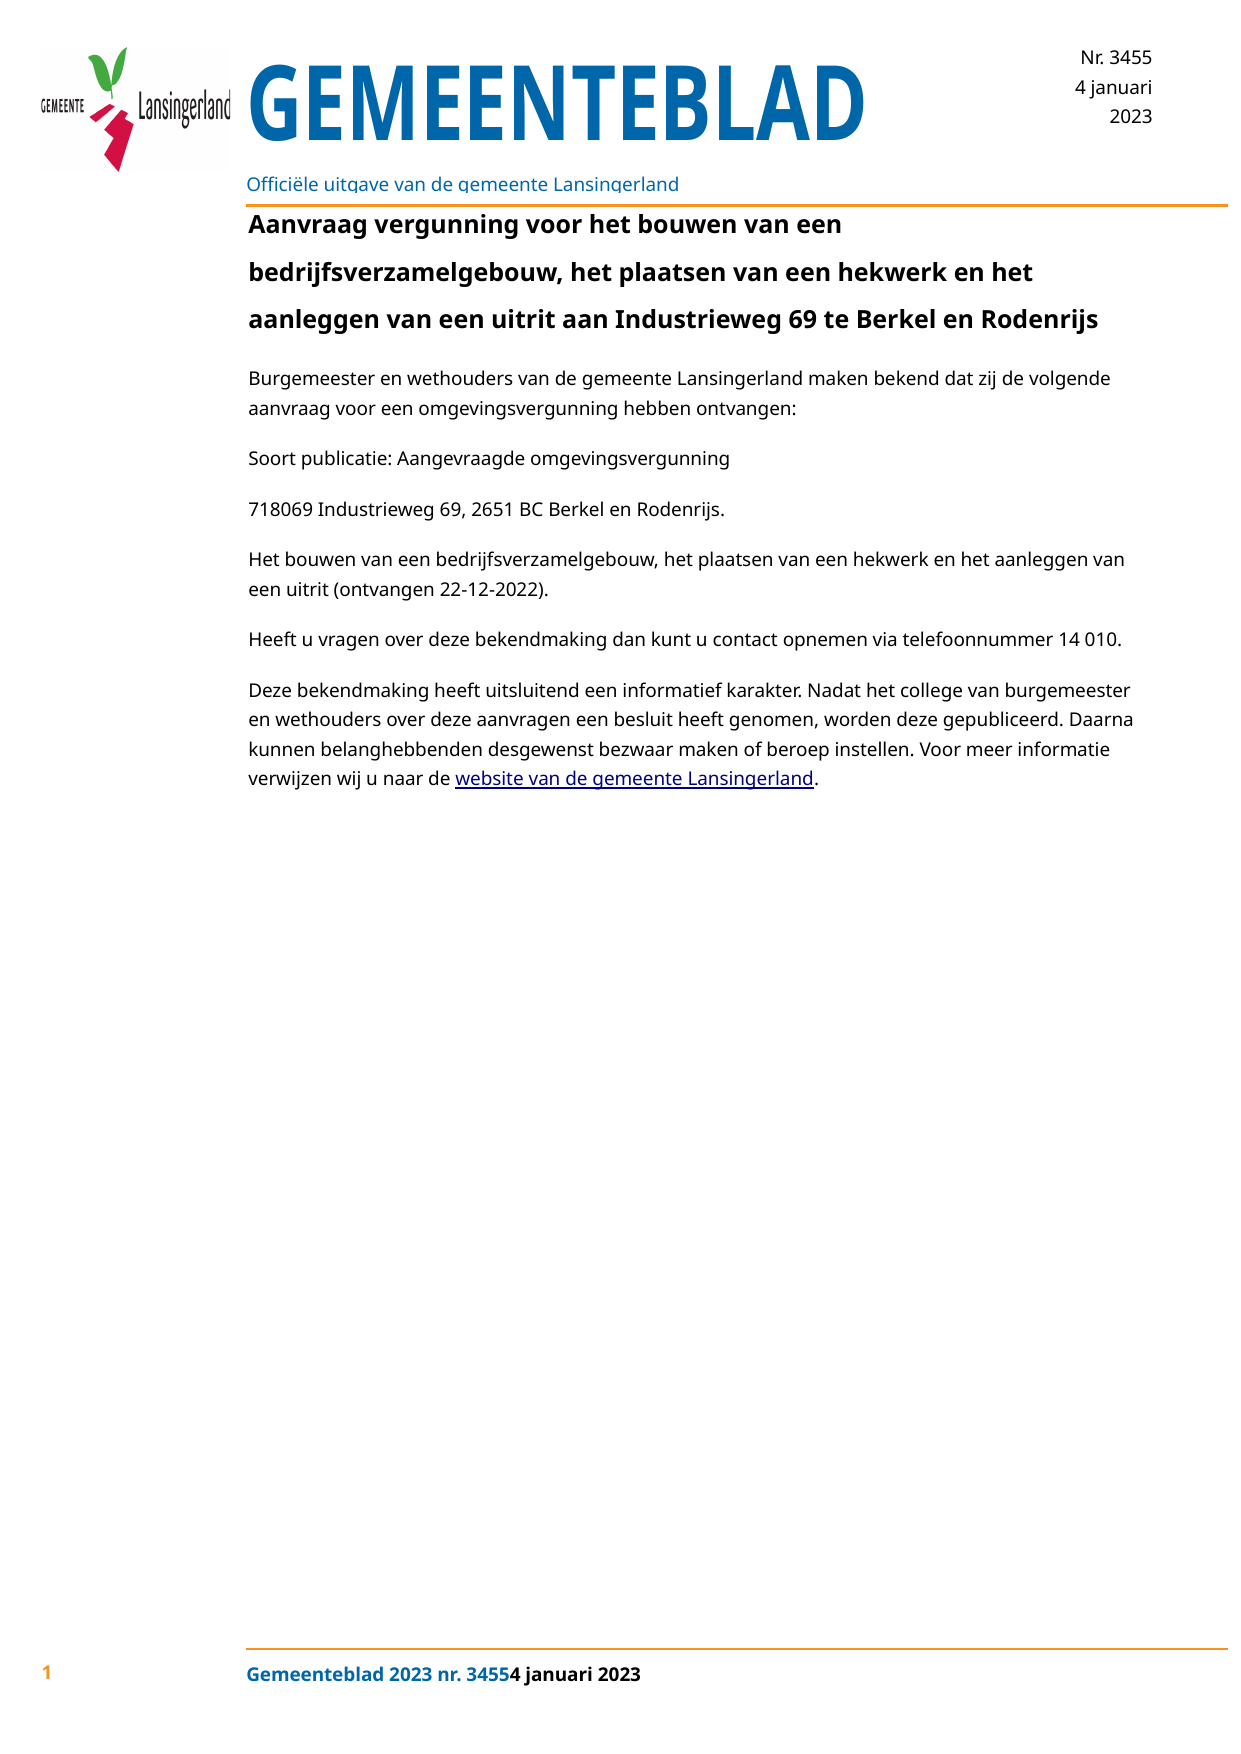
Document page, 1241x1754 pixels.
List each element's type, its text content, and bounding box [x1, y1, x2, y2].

text Het bouwen van een bedrijfsverzamelgebouw, het plaatsen van een hekwerk en het aanleggen van een uitrit (ontvangen 22-12-2022). [248, 546, 1152, 602]
text Soort publicatie: Aangevraagde omgevingsvergunning [248, 446, 1152, 471]
text Heeft u vragen over deze bekendmaking dan kunt u contact opnemen via telefoonnummer 14 010. [248, 626, 1152, 652]
picture [41, 47, 231, 172]
text 718069 Industrieweg 69, 2651 BC Berkel en Rodenrijs. [248, 496, 1152, 522]
text Burgemeester en wethouders van de gemeente Lansingerland maken bekend dat zij de volgende aanvraag voor een omgevingsvergunning hebben ontvangen: [248, 366, 1152, 421]
text Aanvraag vergunning voor het bouwen van een bedrijfsverzamelgebouw, het plaatsen van een hekwerk en het aanleggen van een uitrit aan Industrieweg 69 te Berkel en Rodenrijs [248, 207, 1152, 336]
text Deze bekendmaking heeft uitsluitend een informatief karakter. Nadat het college van burgemeester en wethouders over deze aanvragen een besluit heeft genomen, worden deze gepubliceerd. Daarna kunnen belanghebbenden desgewenst bezwaar maken of beroep instellen. Voor meer informatie verwijzen wij u naar de website van de gemeente Lansingerland. [248, 677, 1152, 791]
